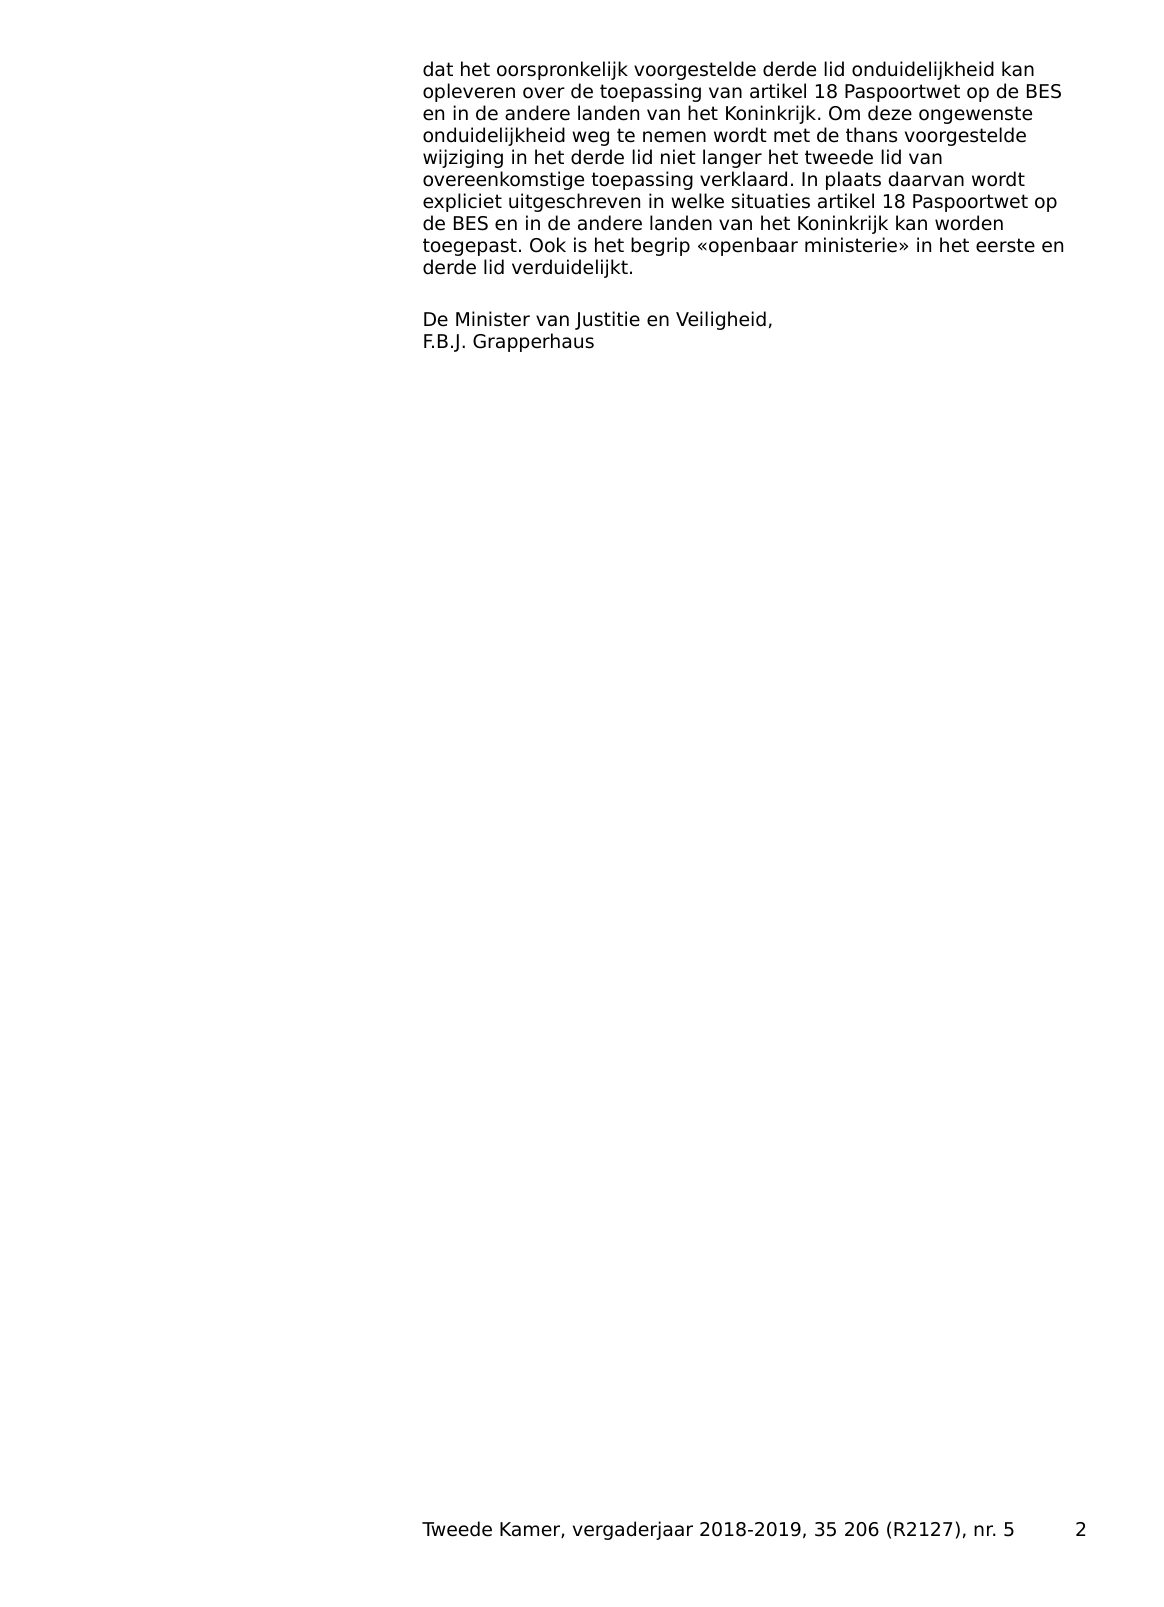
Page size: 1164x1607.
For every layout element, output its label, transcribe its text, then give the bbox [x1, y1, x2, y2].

text dat het oorspronkelijk voorgestelde derde lid onduidelijkheid kan opleveren over de toepassing van artikel 18 Paspoortwet op de BES en in de andere landen van het Koninkrijk. Om deze ongewenste onduidelijkheid weg te nemen wordt met de thans voorgestelde wijziging in het derde lid niet langer het tweede lid van overeenkomstige toepassing verklaard. In plaats daarvan wordt expliciet uitgeschreven in welke situaties artikel 18 Paspoortwet op de BES en in de andere landen van het Koninkrijk kan worden toegepast. Ook is het begrip «openbaar ministerie» in het eerste en derde lid verduidelijkt. [422, 59, 1087, 279]
text De Minister van Justitie en Veiligheid, F.B.J. Grapperhaus [422, 309, 1087, 353]
